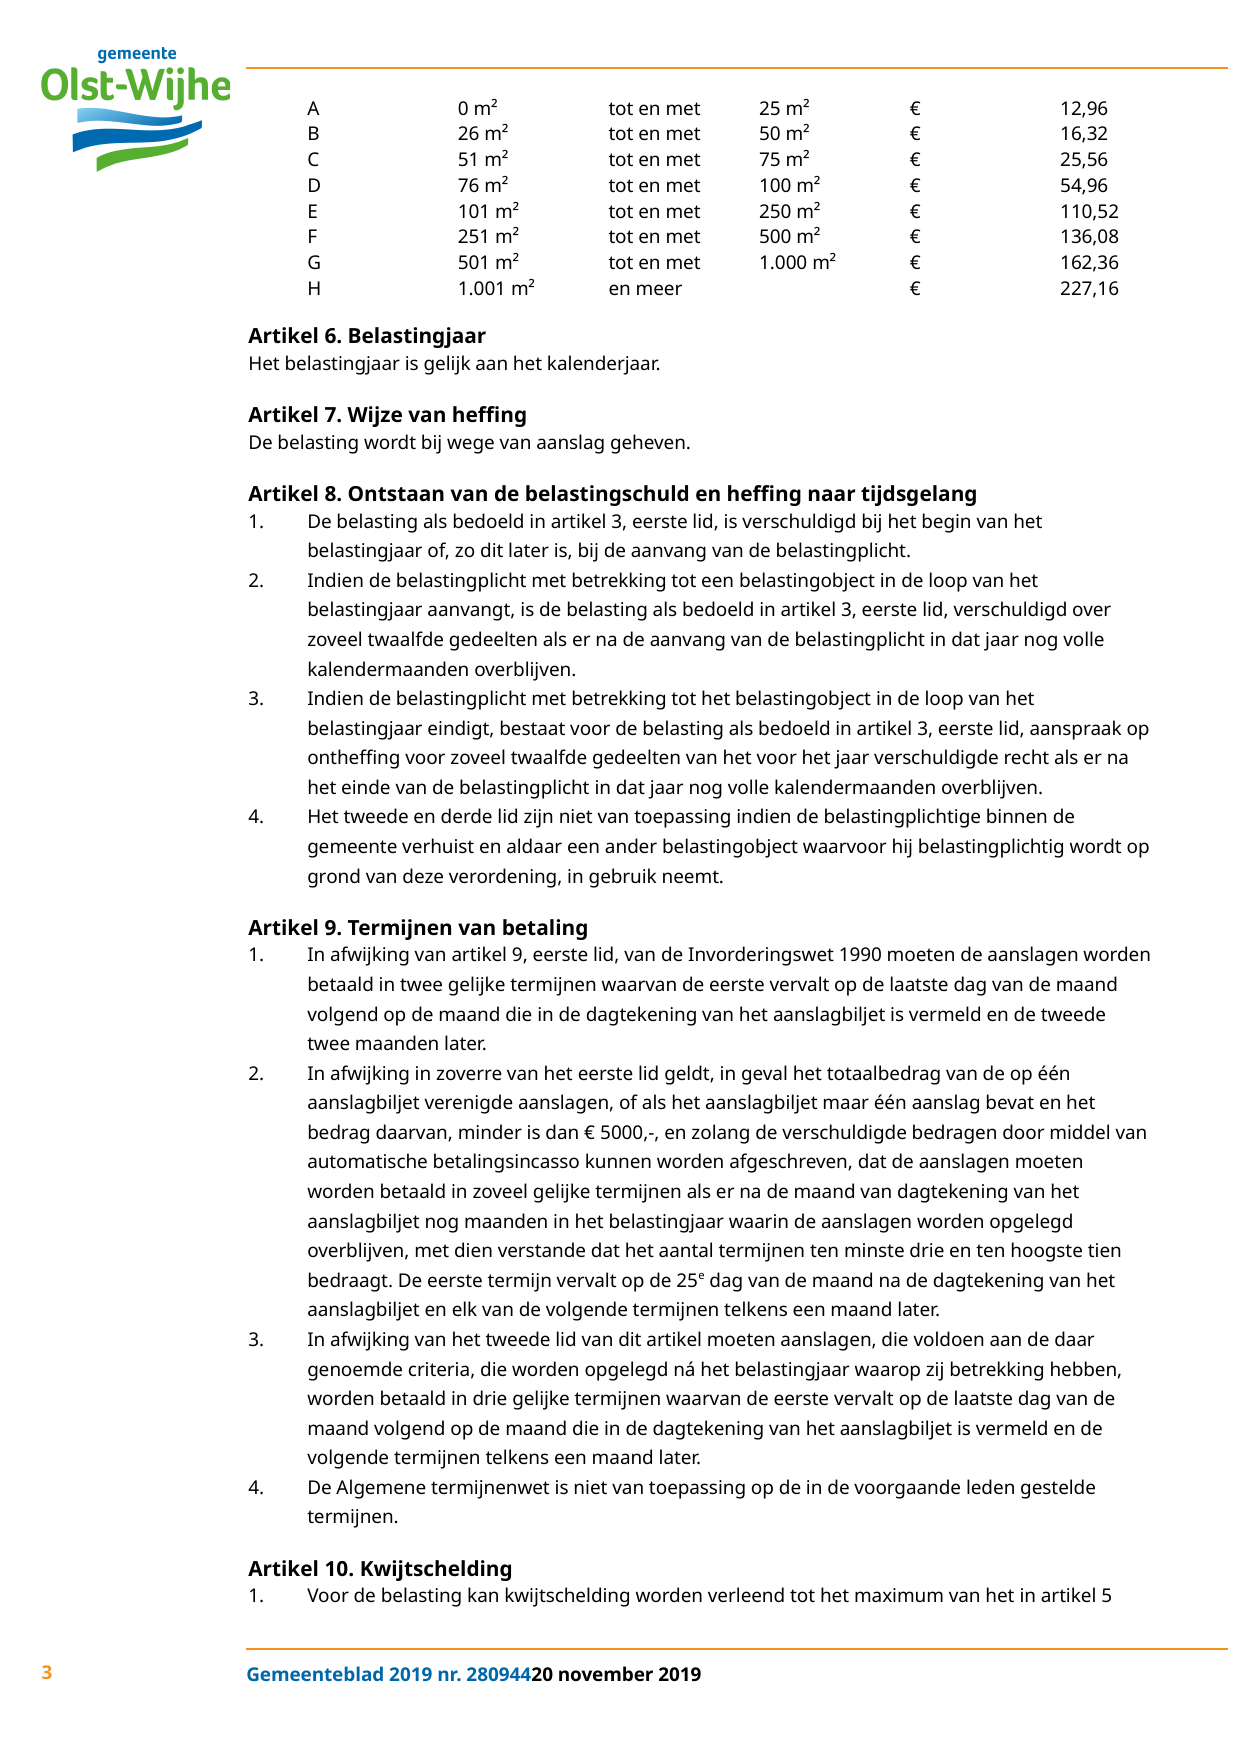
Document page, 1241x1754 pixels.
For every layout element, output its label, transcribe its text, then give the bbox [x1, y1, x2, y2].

table_cell 51 m² [458, 146, 608, 172]
table_cell 1.000 m² [759, 249, 909, 275]
table_cell tot en met [608, 224, 759, 249]
text Artikel 9. Termijnen van betaling [248, 913, 1152, 942]
table_cell € [910, 172, 1060, 198]
list Indien de belastingplicht met betrekking tot het belastingobject in de loop van het belastingjaar eindigt, bestaat voor de belasting als bedoeld in artikel 3, eerste lid, aanspraak op ontheffing voor zoveel twaalfde gedeelten van het voor het jaar verschuldigde recht als er na het einde van de belastingplicht in dat jaar nog volle kalendermaanden overblijven. [248, 685, 1152, 800]
table_header A [307, 95, 458, 121]
table_cell € [910, 121, 1060, 146]
table_cell 75 m² [759, 146, 909, 172]
list In afwijking van artikel 9, eerste lid, van de Invorderingswet 1990 moeten de aanslagen worden betaald in twee gelijke termijnen waarvan de eerste vervalt op de laatste dag van de maand volgend op de maand die in de dagtekening van het aanslagbiljet is vermeld en de tweede twee maanden later. [248, 942, 1152, 1056]
table_cell E [307, 198, 458, 223]
table_cell 1.001 m² [458, 275, 608, 301]
table_header € [910, 95, 1060, 121]
table_cell 162,36 [1060, 249, 1211, 275]
table_cell 101 m² [458, 198, 608, 223]
table_cell tot en met [608, 121, 759, 146]
text De belasting wordt bij wege van aanslag geheven. [248, 429, 1152, 455]
table_cell 227,16 [1060, 275, 1211, 301]
table_cell G [307, 249, 458, 275]
table_cell € [910, 275, 1060, 301]
table_cell 26 m² [458, 121, 608, 146]
table_cell B [307, 121, 458, 146]
list De Algemene termijnenwet is niet van toepassing op de in de voorgaande leden gestelde termijnen. [248, 1474, 1152, 1529]
table_header tot en met [608, 95, 759, 121]
list De belasting als bedoeld in artikel 3, eerste lid, is verschuldigd bij het begin van het belastingjaar of, zo dit later is, bij de aanvang van de belastingplicht. [248, 508, 1152, 563]
table_cell 54,96 [1060, 172, 1211, 198]
table_cell € [910, 198, 1060, 223]
text Artikel 10. Kwijtschelding [248, 1554, 1152, 1583]
list Voor de belasting kan kwijtschelding worden verleend tot het maximum van het in artikel 5 [248, 1583, 1152, 1608]
table_header 12,96 [1060, 95, 1211, 121]
table_cell H [307, 275, 458, 301]
table_cell 100 m² [759, 172, 909, 198]
table_cell 250 m² [759, 198, 909, 223]
table_cell € [910, 146, 1060, 172]
table_cell D [307, 172, 458, 198]
table_cell tot en met [608, 146, 759, 172]
list Indien de belastingplicht met betrekking tot een belastingobject in de loop van het belastingjaar aanvangt, is de belasting als bedoeld in artikel 3, eerste lid, verschuldigd over zoveel twaalfde gedeelten als er na de aanvang van de belastingplicht in dat jaar nog volle kalendermaanden overblijven. [248, 567, 1152, 681]
table_cell 50 m² [759, 121, 909, 146]
list In afwijking in zoverre van het eerste lid geldt, in geval het totaalbedrag van de op één aanslagbiljet verenigde aanslagen, of als het aanslagbiljet maar één aanslag bevat en het bedrag daarvan, minder is dan € 5000,-, en zolang de verschuldigde bedragen door middel van automatische betalingsincasso kunnen worden afgeschreven, dat de aanslagen moeten worden betaald in zoveel gelijke termijnen als er na de maand van dagtekening van het aanslagbiljet nog maanden in het belastingjaar waarin de aanslagen worden opgelegd overblijven, met dien verstande dat het aantal termijnen ten minste drie en ten hoogste tien bedraagt. De eerste termijn vervalt op de 25e dag van de maand na de dagtekening van het aanslagbiljet en elk van de volgende termijnen telkens een maand later. [248, 1060, 1152, 1322]
table_header 0 m² [458, 95, 608, 121]
table_cell [759, 275, 909, 301]
table_cell F [307, 224, 458, 249]
text Artikel 7. Wijze van heffing [248, 401, 1152, 429]
table_cell en meer [608, 275, 759, 301]
table_cell 501 m² [458, 249, 608, 275]
table_cell € [910, 224, 1060, 249]
text Artikel 6. Belastingjaar [248, 322, 1152, 350]
table_cell 500 m² [759, 224, 909, 249]
table_cell tot en met [608, 198, 759, 223]
table_cell tot en met [608, 172, 759, 198]
table_cell 76 m² [458, 172, 608, 198]
table_cell tot en met [608, 249, 759, 275]
table_header 25 m² [759, 95, 909, 121]
table_cell 16,32 [1060, 121, 1211, 146]
list In afwijking van het tweede lid van dit artikel moeten aanslagen, die voldoen aan de daar genoemde criteria, die worden opgelegd ná het belastingjaar waarop zij betrekking hebben, worden betaald in drie gelijke termijnen waarvan de eerste vervalt op de laatste dag van de maand volgend op de maand die in de dagtekening van het aanslagbiljet is vermeld en de volgende termijnen telkens een maand later. [248, 1326, 1152, 1470]
picture [41, 47, 231, 172]
table_cell 136,08 [1060, 224, 1211, 249]
text Het belastingjaar is gelijk aan het kalenderjaar. [248, 350, 1152, 376]
table_cell C [307, 146, 458, 172]
table_cell 110,52 [1060, 198, 1211, 223]
list Het tweede en derde lid zijn niet van toepassing indien de belastingplichtige binnen de gemeente verhuist en aldaar een ander belastingobject waarvoor hij belastingplichtig wordt op grond van deze verordening, in gebruik neemt. [248, 804, 1152, 888]
table_cell € [910, 249, 1060, 275]
table_cell 251 m² [458, 224, 608, 249]
text Artikel 8. Ontstaan van de belastingschuld en heffing naar tijdsgelang [248, 479, 1152, 508]
table_cell 25,56 [1060, 146, 1211, 172]
